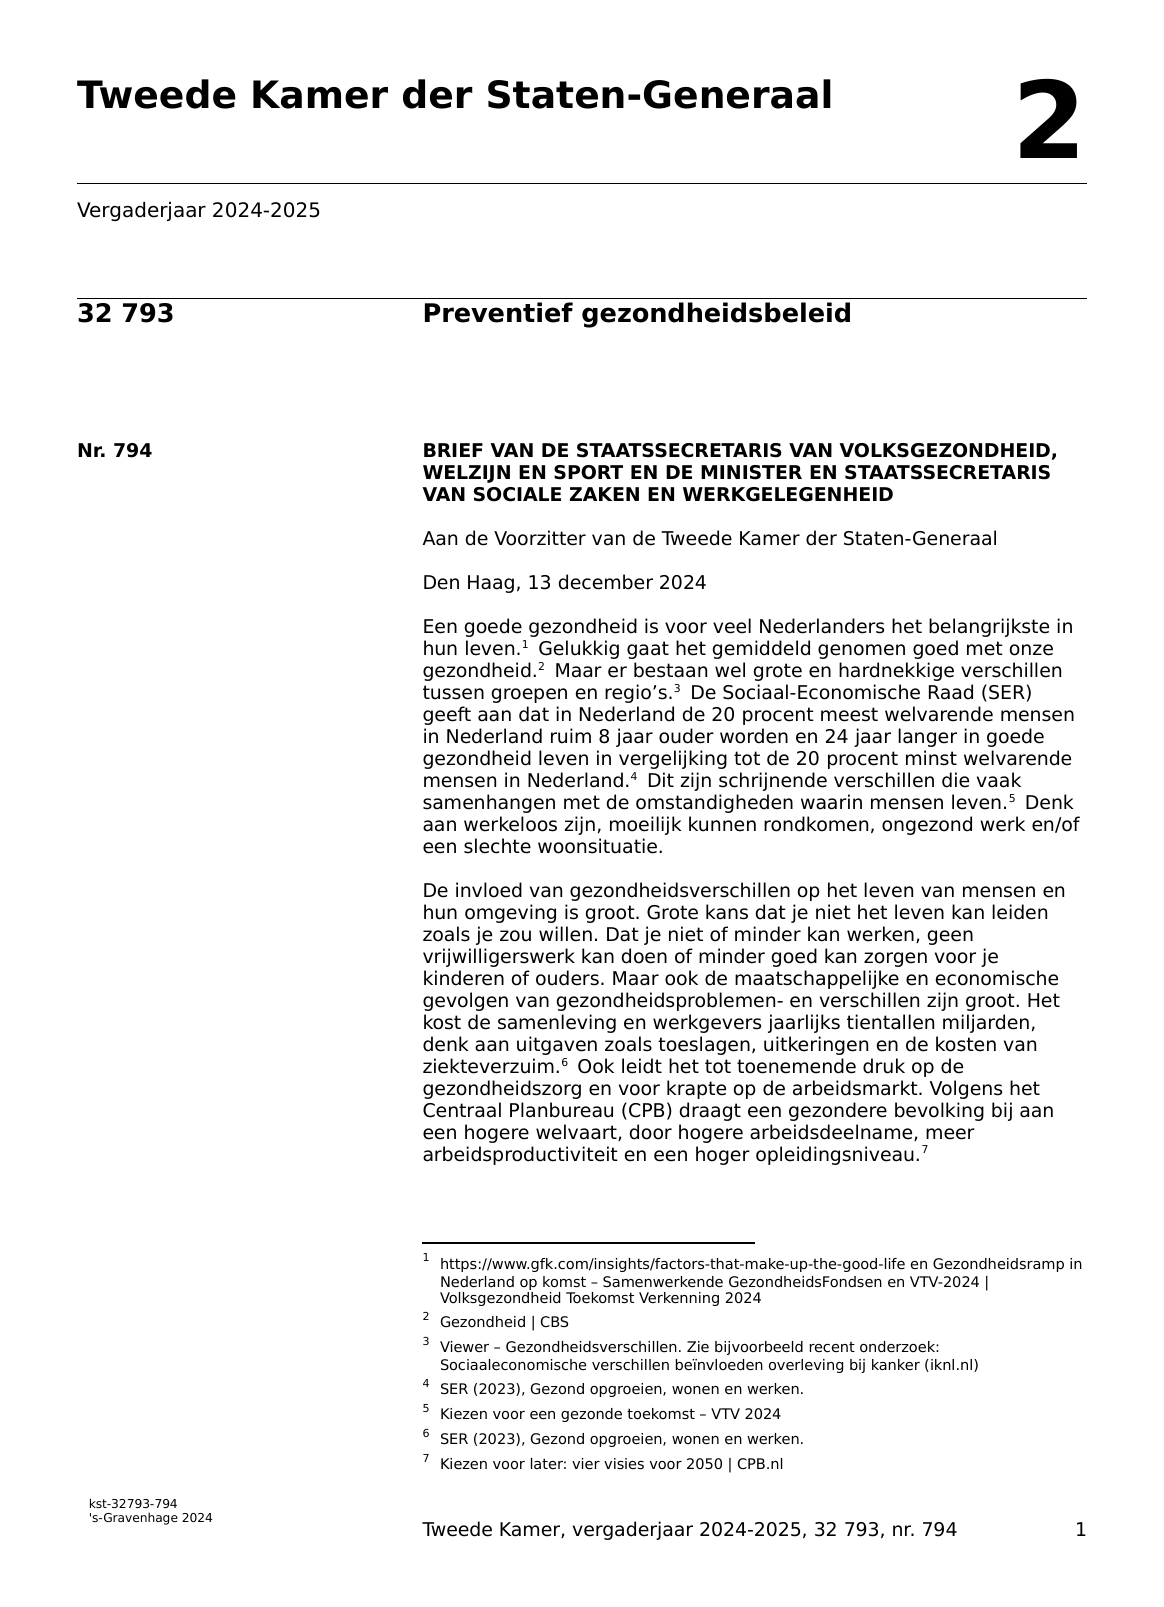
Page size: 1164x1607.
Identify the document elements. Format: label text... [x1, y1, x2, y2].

text Kiezen voor een gezonde toekomst – VTV 2024 [422, 1402, 1087, 1424]
text SER (2023), Gezond opgroeien, wonen en werken. [422, 1427, 1087, 1449]
table_header Tweede Kamer der Staten-Generaal [77, 59, 886, 183]
text Een goede gezondheid is voor veel Nederlanders het belangrijkste in hun leven. Gelukkig gaat het gemiddeld genomen goed met onze gezondheid. Maar er bestaan wel grote en hardnekkige verschillen tussen groepen en regio’s. De Sociaal-Economische Raad (SER) geeft aan dat in Nederland de 20 procent meest welvarende mensen in Nederland ruim 8 jaar ouder worden en 24 jaar langer in goede gezondheid leven in vergelijking tot de 20 procent minst welvarende mensen in Nederland. Dit zijn schrijnende verschillen die vaak samenhangen met de omstandigheden waarin mensen leven. Denk aan werkeloos zijn, moeilijk kunnen rondkomen, ongezond werk en/of een slechte woonsituatie. [422, 616, 1087, 858]
subtitle Nr. 794 BRIEF VAN DE STAATSSECRETARIS VAN VOLKSGEZONDHEID, WELZIJN EN SPORT EN DE MINISTER EN STAATSSECRETARIS VAN SOCIALE ZAKEN EN WERKGELEGENHEID [77, 440, 1087, 506]
subtitle 32 793 Preventief gezondheidsbeleid [77, 299, 1087, 329]
text Aan de Voorzitter van de Tweede Kamer der Staten-Generaal [422, 528, 1087, 550]
text Viewer – Gezondheidsverschillen. Zie bijvoorbeeld recent onderzoek: Sociaaleconomische verschillen beïnvloeden overleving bij kanker (iknl.nl) [422, 1335, 1087, 1374]
table_header 2 [886, 59, 1087, 183]
text De invloed van gezondheidsverschillen op het leven van mensen en hun omgeving is groot. Grote kans dat je niet het leven kan leiden zoals je zou willen. Dat je niet of minder kan werken, geen vrijwilligerswerk kan doen of minder goed kan zorgen voor je kinderen of ouders. Maar ook de maatschappelijke en economische gevolgen van gezondheidsproblemen- en verschillen zijn groot. Het kost de samenleving en werkgevers jaarlijks tientallen miljarden, denk aan uitgaven zoals toeslagen, uitkeringen en de kosten van ziekteverzuim. Ook leidt het tot toenemende druk op de gezondheidszorg en voor krapte op de arbeidsmarkt. Volgens het Centraal Planbureau (CPB) draagt een gezondere bevolking bij aan een hogere welvaart, door hogere arbeidsdeelname, meer arbeidsproductiviteit en een hoger opleidingsniveau. [422, 880, 1087, 1166]
text Kiezen voor later: vier visies voor 2050 | CPB.nl [422, 1452, 1087, 1474]
text kst-32793-794 [88, 1497, 323, 1511]
text 's-Gravenhage 2024 [88, 1511, 323, 1525]
text SER (2023), Gezond opgroeien, wonen en werken. [422, 1377, 1087, 1399]
table_cell Vergaderjaar 2024-2025 [77, 184, 1087, 298]
text Den Haag, 13 december 2024 [422, 572, 1087, 594]
text Gezondheid | CBS [422, 1310, 1087, 1332]
text https://www.gfk.com/insights/factors-that-make-up-the-good-life en Gezondheidsramp in Nederland op komst – Samenwerkende GezondheidsFondsen en VTV-2024 | Volksgezondheid Toekomst Verkenning 2024 [422, 1252, 1087, 1307]
